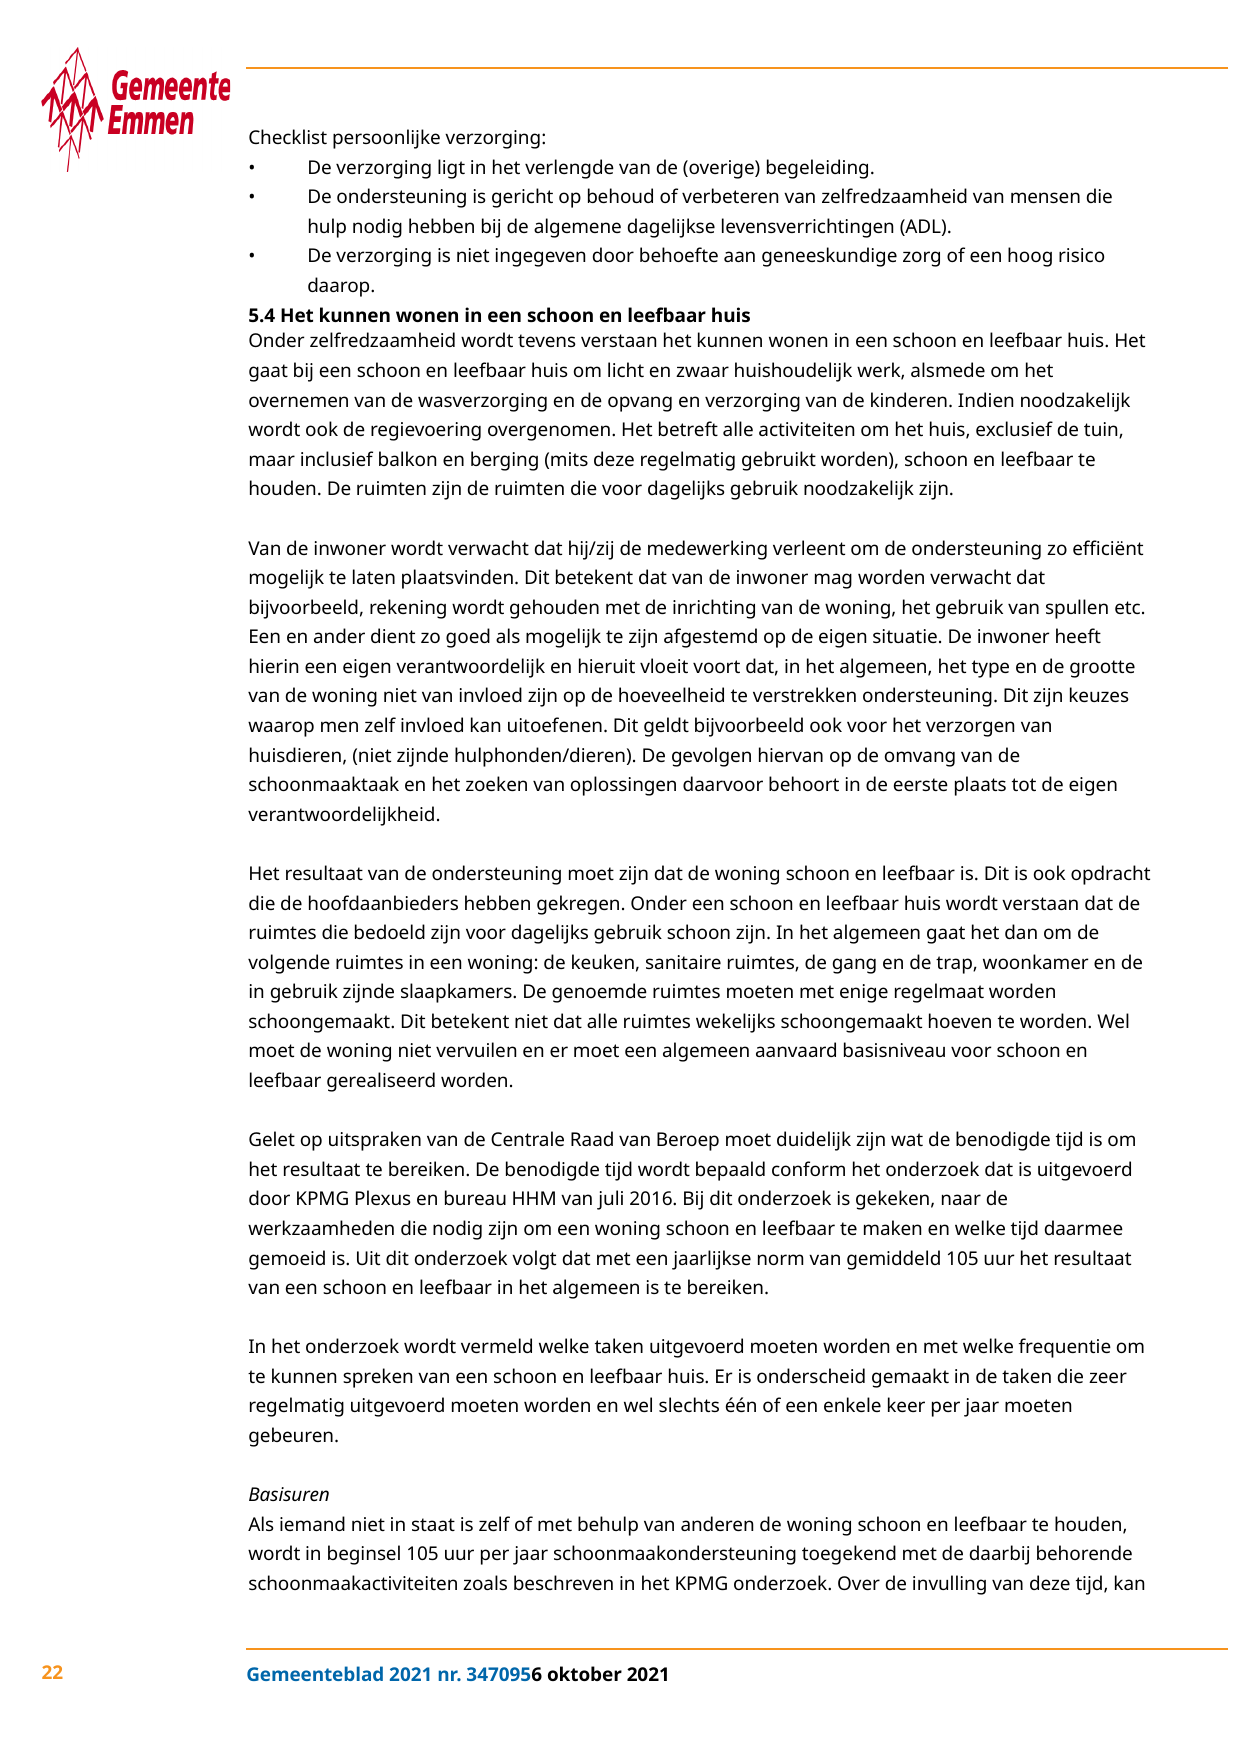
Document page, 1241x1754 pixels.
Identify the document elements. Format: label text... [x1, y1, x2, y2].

text Basisuren [248, 1481, 1152, 1507]
text 5.4 Het kunnen wonen in een schoon en leefbaar huis [248, 302, 1152, 328]
text Het resultaat van de ondersteuning moet zijn dat de woning schoon en leefbaar is. Dit is ook opdracht die de hoofdaanbieders hebben gekregen. Onder een schoon en leefbaar huis wordt verstaan dat de ruimtes die bedoeld zijn voor dagelijks gebruik schoon zijn. In het algemeen gaat het dan om de volgende ruimtes in een woning: de keuken, sanitaire ruimtes, de gang en de trap, woonkamer en de in gebruik zijnde slaapkamers. De genoemde ruimtes moeten met enige regelmaat worden schoongemaakt. Dit betekent niet dat alle ruimtes wekelijks schoongemaakt hoeven te worden. Wel moet de woning niet vervuilen en er moet een algemeen aanvaard basisniveau voor schoon en leefbaar gerealiseerd worden. [248, 860, 1152, 1093]
text In het onderzoek wordt vermeld welke taken uitgevoerd moeten worden en met welke frequentie om te kunnen spreken van een schoon en leefbaar huis. Er is onderscheid gemaakt in de taken die zeer regelmatig uitgevoerd moeten worden en wel slechts één of een enkele keer per jaar moeten gebeuren. [248, 1333, 1152, 1448]
list De verzorging ligt in het verlengde van de (overige) begeleiding. [248, 154, 1152, 180]
picture [41, 47, 231, 172]
text Van de inwoner wordt verwacht dat hij/zij de medewerking verleent om de ondersteuning zo efficiënt mogelijk te laten plaatsvinden. Dit betekent dat van de inwoner mag worden verwacht dat bijvoorbeeld, rekening wordt gehouden met de inrichting van de woning, het gebruik van spullen etc. Een en ander dient zo goed als mogelijk te zijn afgestemd op de eigen situatie. De inwoner heeft hierin een eigen verantwoordelijk en hieruit vloeit voort dat, in het algemeen, het type en de grootte van de woning niet van invloed zijn op de hoeveelheid te verstrekken ondersteuning. Dit zijn keuzes waarop men zelf invloed kan uitoefenen. Dit geldt bijvoorbeeld ook voor het verzorgen van huisdieren, (niet zijnde hulphonden/dieren). De gevolgen hiervan op de omvang van de schoonmaaktaak en het zoeken van oplossingen daarvoor behoort in de eerste plaats tot de eigen verantwoordelijkheid. [248, 535, 1152, 827]
text Als iemand niet in staat is zelf of met behulp van anderen de woning schoon en leefbaar te houden, wordt in beginsel 105 uur per jaar schoonmaakondersteuning toegekend met de daarbij behorende schoonmaakactiviteiten zoals beschreven in het KPMG onderzoek. Over de invulling van deze tijd, kan [248, 1511, 1152, 1596]
list De verzorging is niet ingegeven door behoefte aan geneeskundige zorg of een hoog risico daarop. [248, 243, 1152, 298]
text Onder zelfredzaamheid wordt tevens verstaan het kunnen wonen in een schoon en leefbaar huis. Het gaat bij een schoon en leefbaar huis om licht en zwaar huishoudelijk werk, alsmede om het overnemen van de wasverzorging en de opvang en verzorging van de kinderen. Indien noodzakelijk wordt ook de regievoering overgenomen. Het betreft alle activiteiten om het huis, exclusief de tuin, maar inclusief balkon en berging (mits deze regelmatig gebruikt worden), schoon en leefbaar te houden. De ruimten zijn de ruimten die voor dagelijks gebruik noodzakelijk zijn. [248, 328, 1152, 501]
text Gelet op uitspraken van de Centrale Raad van Beroep moet duidelijk zijn wat de benodigde tijd is om het resultaat te bereiken. De benodigde tijd wordt bepaald conform het onderzoek dat is uitgevoerd door KPMG Plexus en bureau HHM van juli 2016. Bij dit onderzoek is gekeken, naar de werkzaamheden die nodig zijn om een woning schoon en leefbaar te maken en welke tijd daarmee gemoeid is. Uit dit onderzoek volgt dat met een jaarlijkse norm van gemiddeld 105 uur het resultaat van een schoon en leefbaar in het algemeen is te bereiken. [248, 1126, 1152, 1300]
list De ondersteuning is gericht op behoud of verbeteren van zelfredzaamheid van mensen die hulp nodig hebben bij de algemene dagelijkse levensverrichtingen (ADL). [248, 183, 1152, 239]
text Checklist persoonlijke verzorging: [248, 124, 1152, 150]
